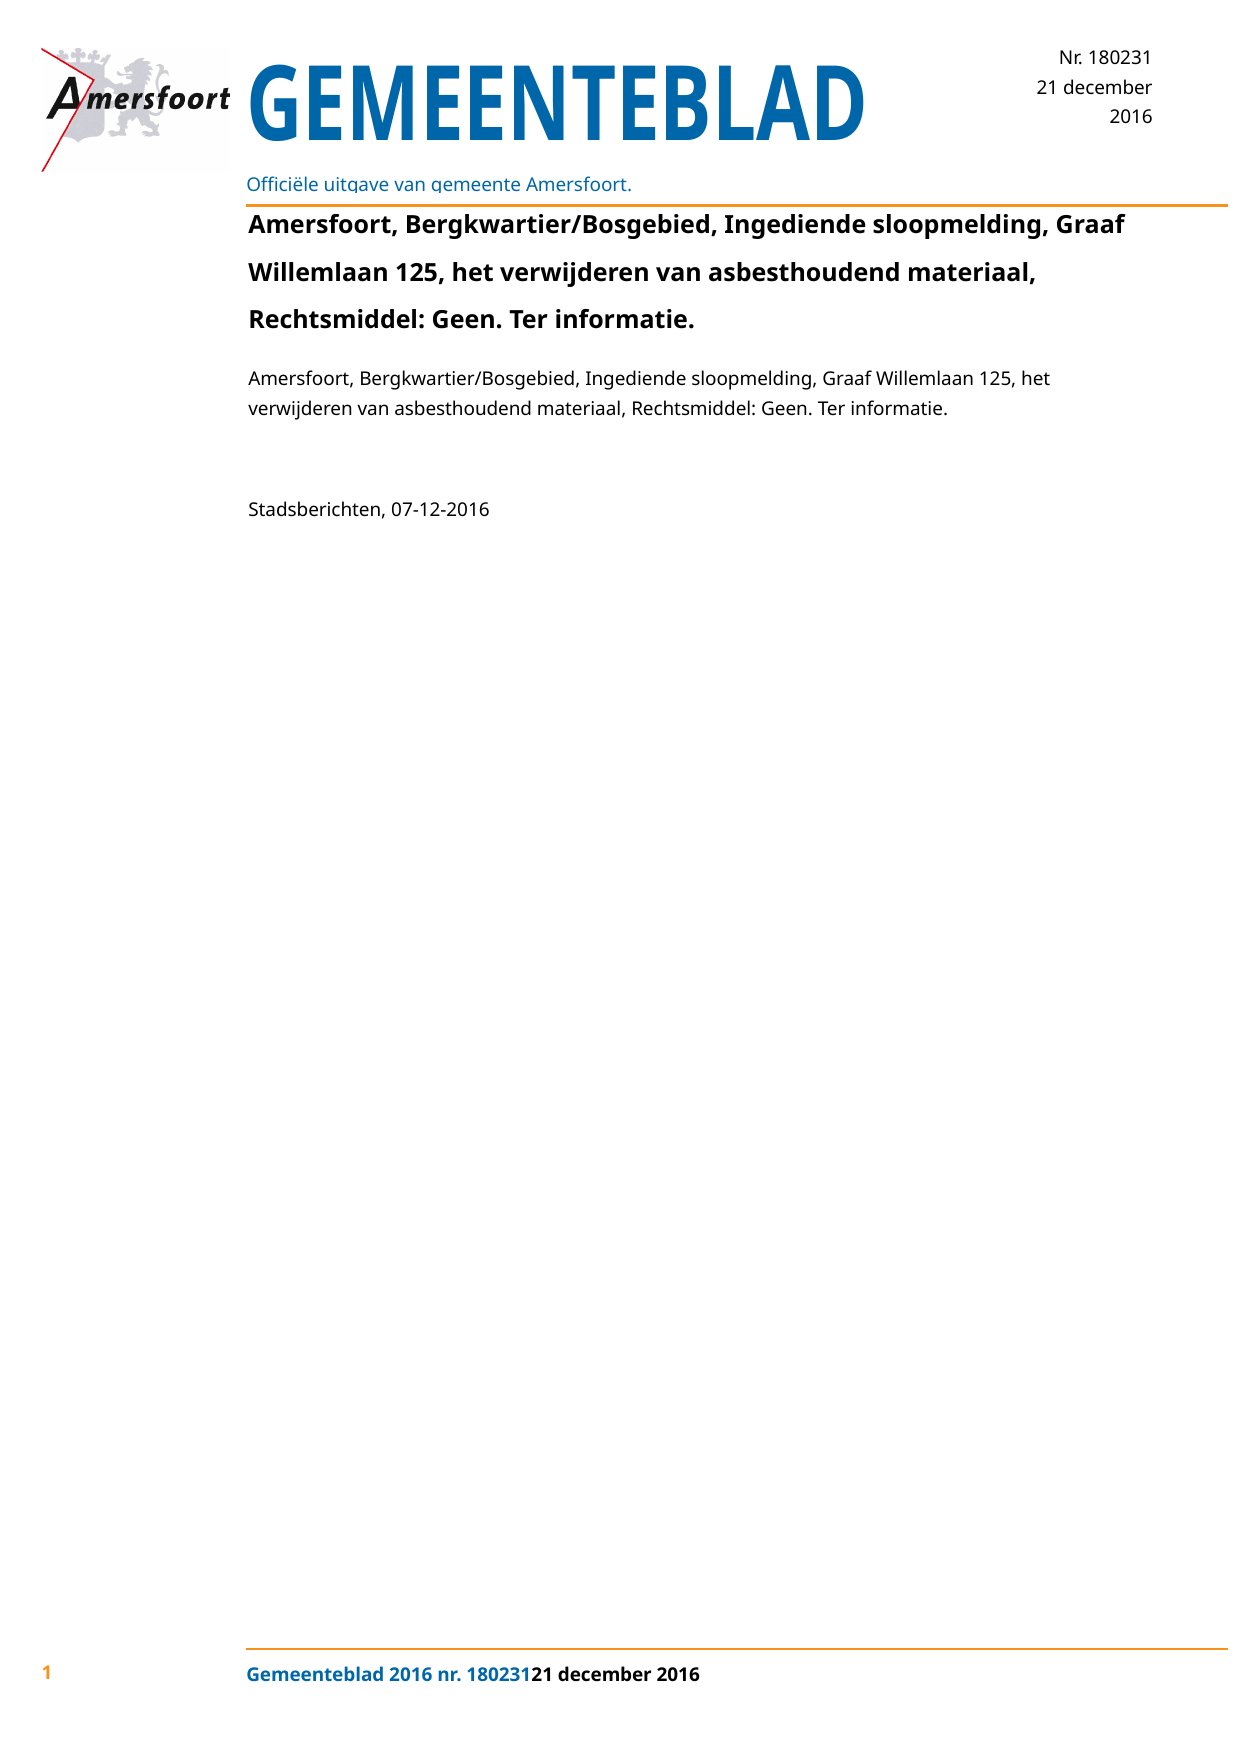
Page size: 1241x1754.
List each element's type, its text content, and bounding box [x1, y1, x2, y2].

text Amersfoort, Bergkwartier/Bosgebied, Ingediende sloopmelding, Graaf Willemlaan 125, het verwijderen van asbesthoudend materiaal, Rechtsmiddel: Geen. Ter informatie. [248, 207, 1152, 336]
text Amersfoort, Bergkwartier/Bosgebied, Ingediende sloopmelding, Graaf Willemlaan 125, het verwijderen van asbesthoudend materiaal, Rechtsmiddel: Geen. Ter informatie. [248, 366, 1152, 421]
text Stadsberichten, 07-12-2016 [248, 496, 1152, 522]
picture [41, 47, 231, 172]
